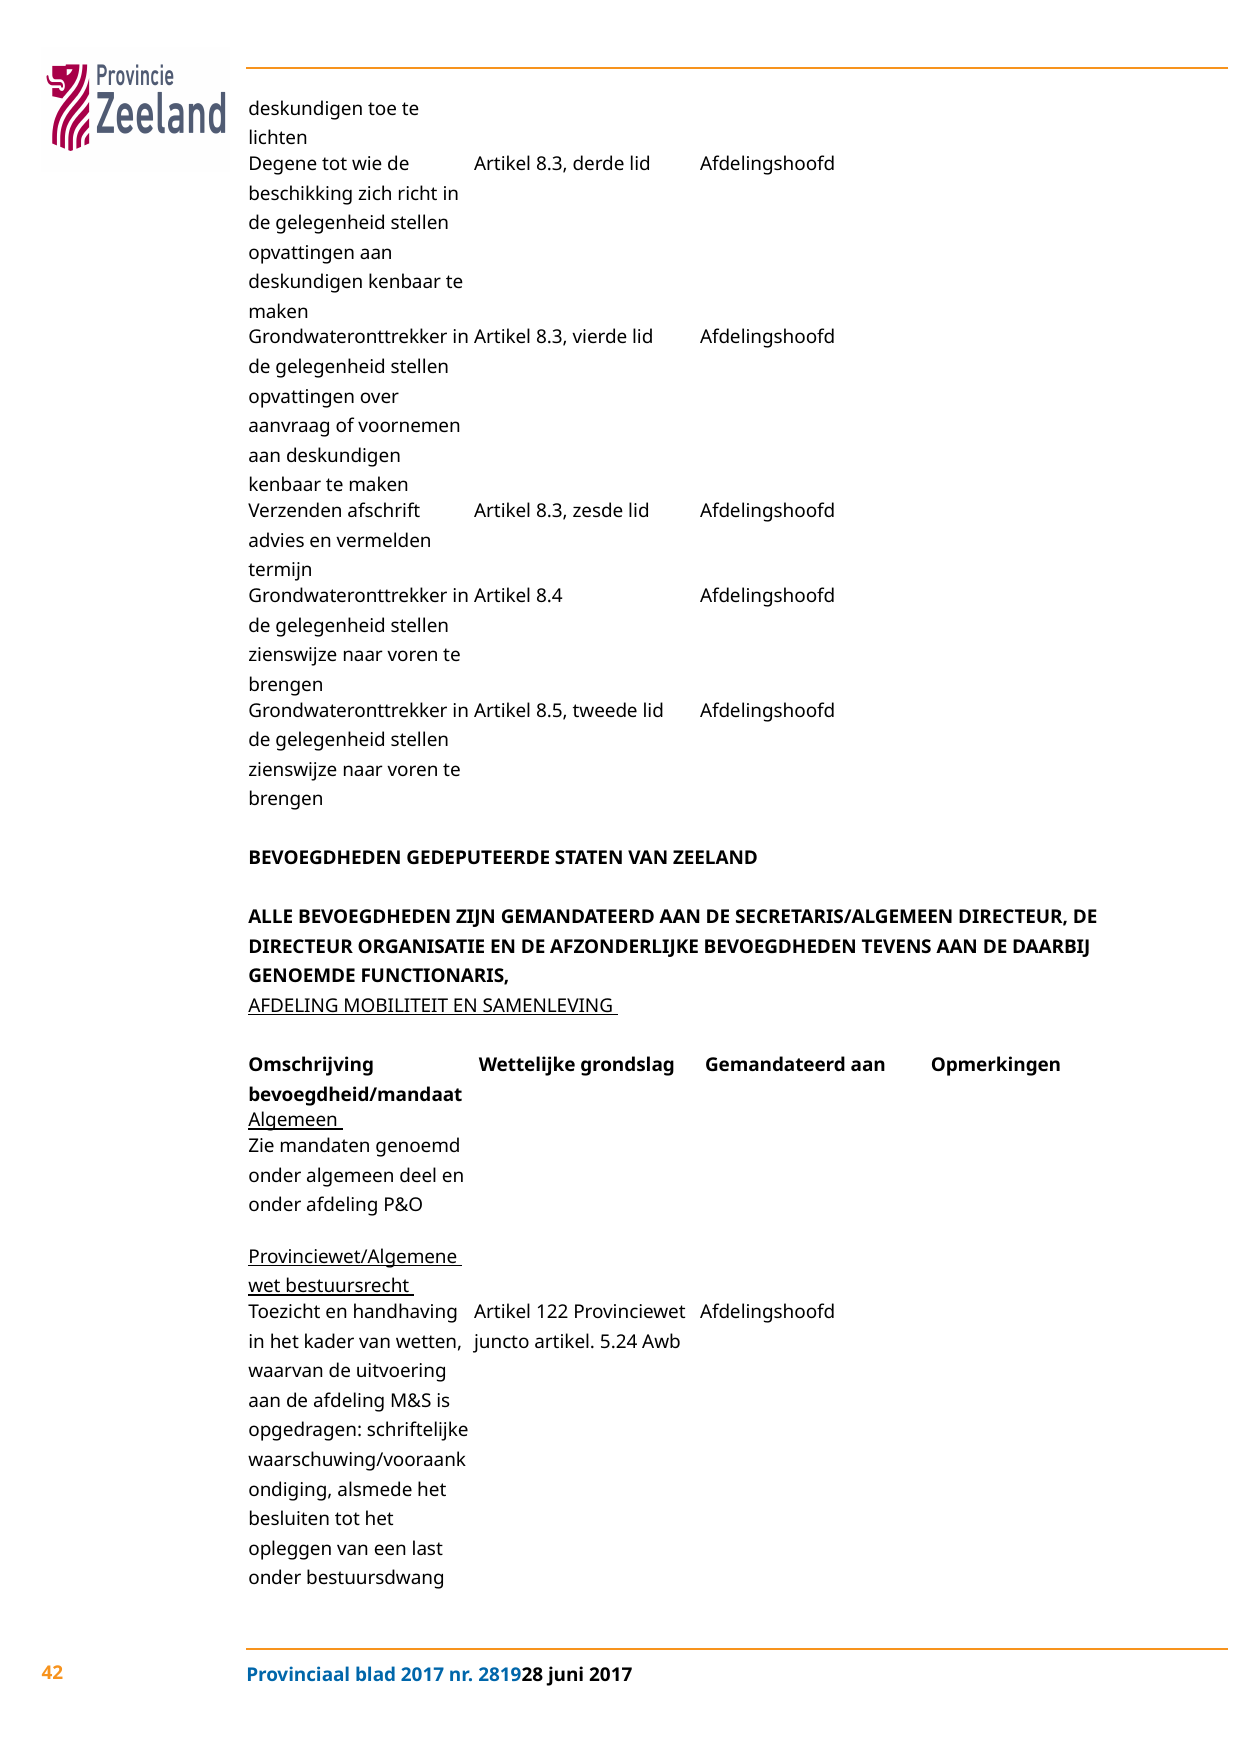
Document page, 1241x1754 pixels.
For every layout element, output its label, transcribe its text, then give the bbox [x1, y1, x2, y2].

table_cell Zie mandaten genoemd onder algemeen deel en onder afdeling P&O [248, 1132, 474, 1217]
table_cell [474, 95, 700, 150]
table_cell Toezicht en handhaving in het kader van wetten, waarvan de uitvoering aan de afdeling M&S is opgedragen: schriftelijke waarschuwing/vooraankondiging, alsmede het besluiten tot het opleggen van een last onder bestuursdwang [248, 1298, 474, 1590]
table_cell [248, 1217, 474, 1243]
table_cell Grondwateronttrekker in de gelegenheid stellen zienswijze naar voren te brengen [248, 582, 474, 697]
table_cell Algemeen [248, 1107, 474, 1132]
table_cell [926, 1217, 1152, 1243]
table_cell [926, 95, 1152, 150]
table_cell Afdelingshoofd [700, 498, 926, 582]
table_cell [926, 1107, 1152, 1132]
text ALLE BEVOEGDHEDEN ZIJN GEMANDATEERD AAN DE SECRETARIS/ALGEMEEN DIRECTEUR, DE DIRECTEUR ORGANISATIE EN DE AFZONDERLIJKE BEVOEGDHEDEN TEVENS AAN DE DAARBIJ GENOEMDE FUNCTIONARIS, [248, 903, 1152, 988]
table_cell [700, 1107, 926, 1132]
table_cell Grondwateronttrekker in de gelegenheid stellen zienswijze naar voren te brengen [248, 697, 474, 811]
table_cell Artikel 8.5, tweede lid [474, 697, 700, 811]
table_cell [926, 697, 1152, 811]
table_cell [926, 582, 1152, 697]
table_cell Artikel 8.4 [474, 582, 700, 697]
table_cell [474, 1217, 700, 1243]
table_cell [926, 1243, 1152, 1298]
table_cell [474, 1107, 700, 1132]
table_cell [700, 95, 926, 150]
table_cell [926, 324, 1152, 497]
table_header Wettelijke grondslag [474, 1051, 700, 1107]
table_cell Afdelingshoofd [700, 324, 926, 497]
table_cell Artikel 122 Provinciewet juncto artikel. 5.24 Awb [474, 1298, 700, 1590]
table_cell [700, 1132, 926, 1217]
table_cell Afdelingshoofd [700, 697, 926, 811]
table_cell Verzenden afschrift advies en vermelden termijn [248, 498, 474, 582]
table_header Omschrijving bevoegdheid/mandaat [248, 1051, 474, 1107]
text BEVOEGDHEDEN GEDEPUTEERDE STATEN VAN ZEELAND [248, 844, 1152, 870]
table_header Gemandateerd aan [700, 1051, 926, 1107]
table_cell Afdelingshoofd [700, 1298, 926, 1590]
table_cell [700, 1243, 926, 1298]
picture [41, 47, 231, 172]
table_cell Degene tot wie de beschikking zich richt in de gelegenheid stellen opvattingen aan deskundigen kenbaar te maken [248, 150, 474, 324]
table_cell [926, 498, 1152, 582]
text AFDELING MOBILITEIT EN SAMENLEVING [248, 992, 1152, 1018]
table_cell Grondwateronttrekker in de gelegenheid stellen opvattingen over aanvraag of voornemen aan deskundigen kenbaar te maken [248, 324, 474, 497]
table_cell Afdelingshoofd [700, 150, 926, 324]
table_cell [926, 1132, 1152, 1217]
table_cell Afdelingshoofd [700, 582, 926, 697]
table_cell deskundigen toe te lichten [248, 95, 474, 150]
table_cell [700, 1217, 926, 1243]
table_cell Artikel 8.3, vierde lid [474, 324, 700, 497]
table_header Opmerkingen [926, 1051, 1152, 1107]
table_cell Provinciewet/Algemene wet bestuursrecht [248, 1243, 474, 1298]
table_cell [926, 1298, 1152, 1590]
table_cell [474, 1132, 700, 1217]
table_cell Artikel 8.3, zesde lid [474, 498, 700, 582]
table_cell [474, 1243, 700, 1298]
table_cell [926, 150, 1152, 324]
table_cell Artikel 8.3, derde lid [474, 150, 700, 324]
